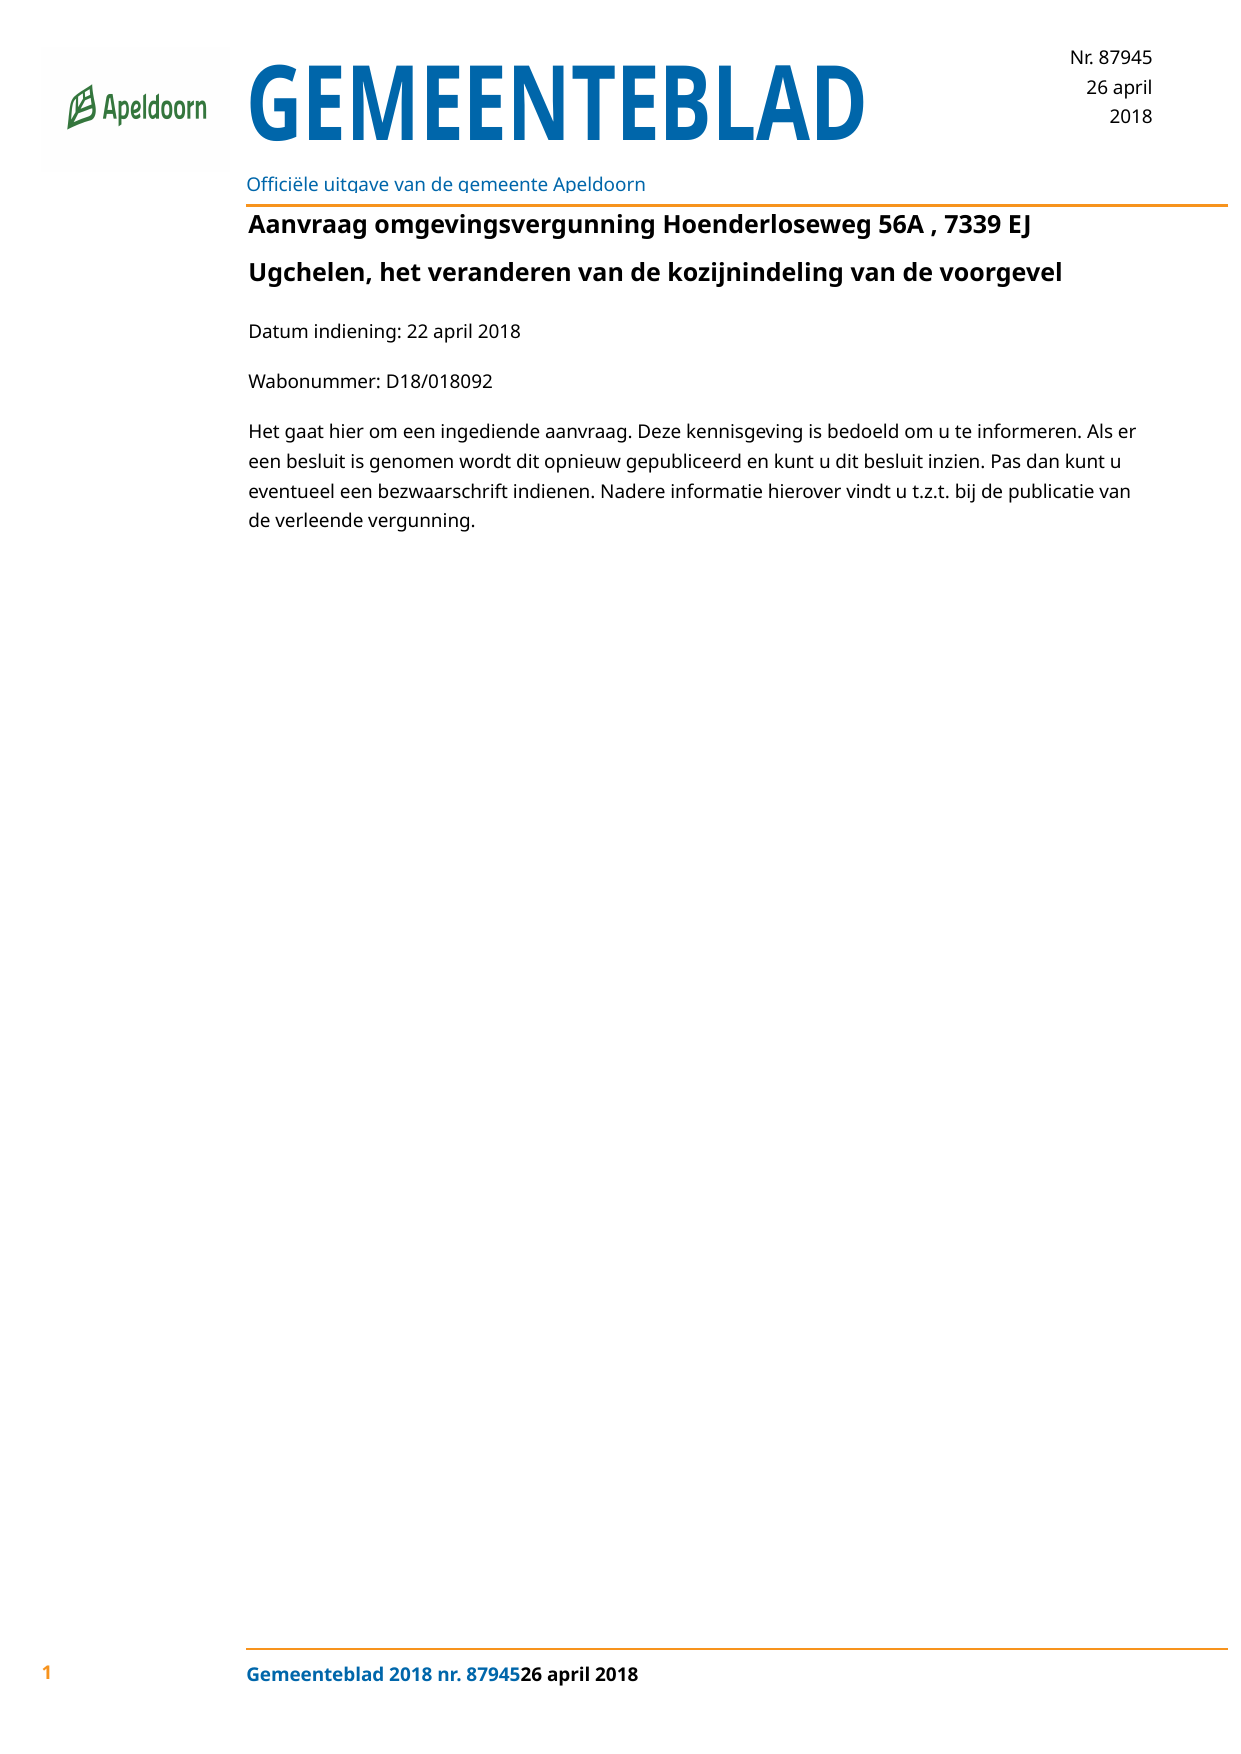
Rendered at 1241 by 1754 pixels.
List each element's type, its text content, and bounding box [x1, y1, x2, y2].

text Het gaat hier om een ingediende aanvraag. Deze kennisgeving is bedoeld om u te informeren. Als er een besluit is genomen wordt dit opnieuw gepubliceerd en kunt u dit besluit inzien. Pas dan kunt u eventueel een bezwaarschrift indienen. Nadere informatie hierover vindt u t.z.t. bij de publicatie van de verleende vergunning. [248, 419, 1152, 533]
picture [41, 47, 231, 172]
text Wabonummer: D18/018092 [248, 368, 1152, 394]
text Aanvraag omgevingsvergunning Hoenderloseweg 56A , 7339 EJ Ugchelen, het veranderen van de kozijnindeling van de voorgevel [248, 207, 1152, 288]
text Datum indiening: 22 april 2018 [248, 318, 1152, 344]
